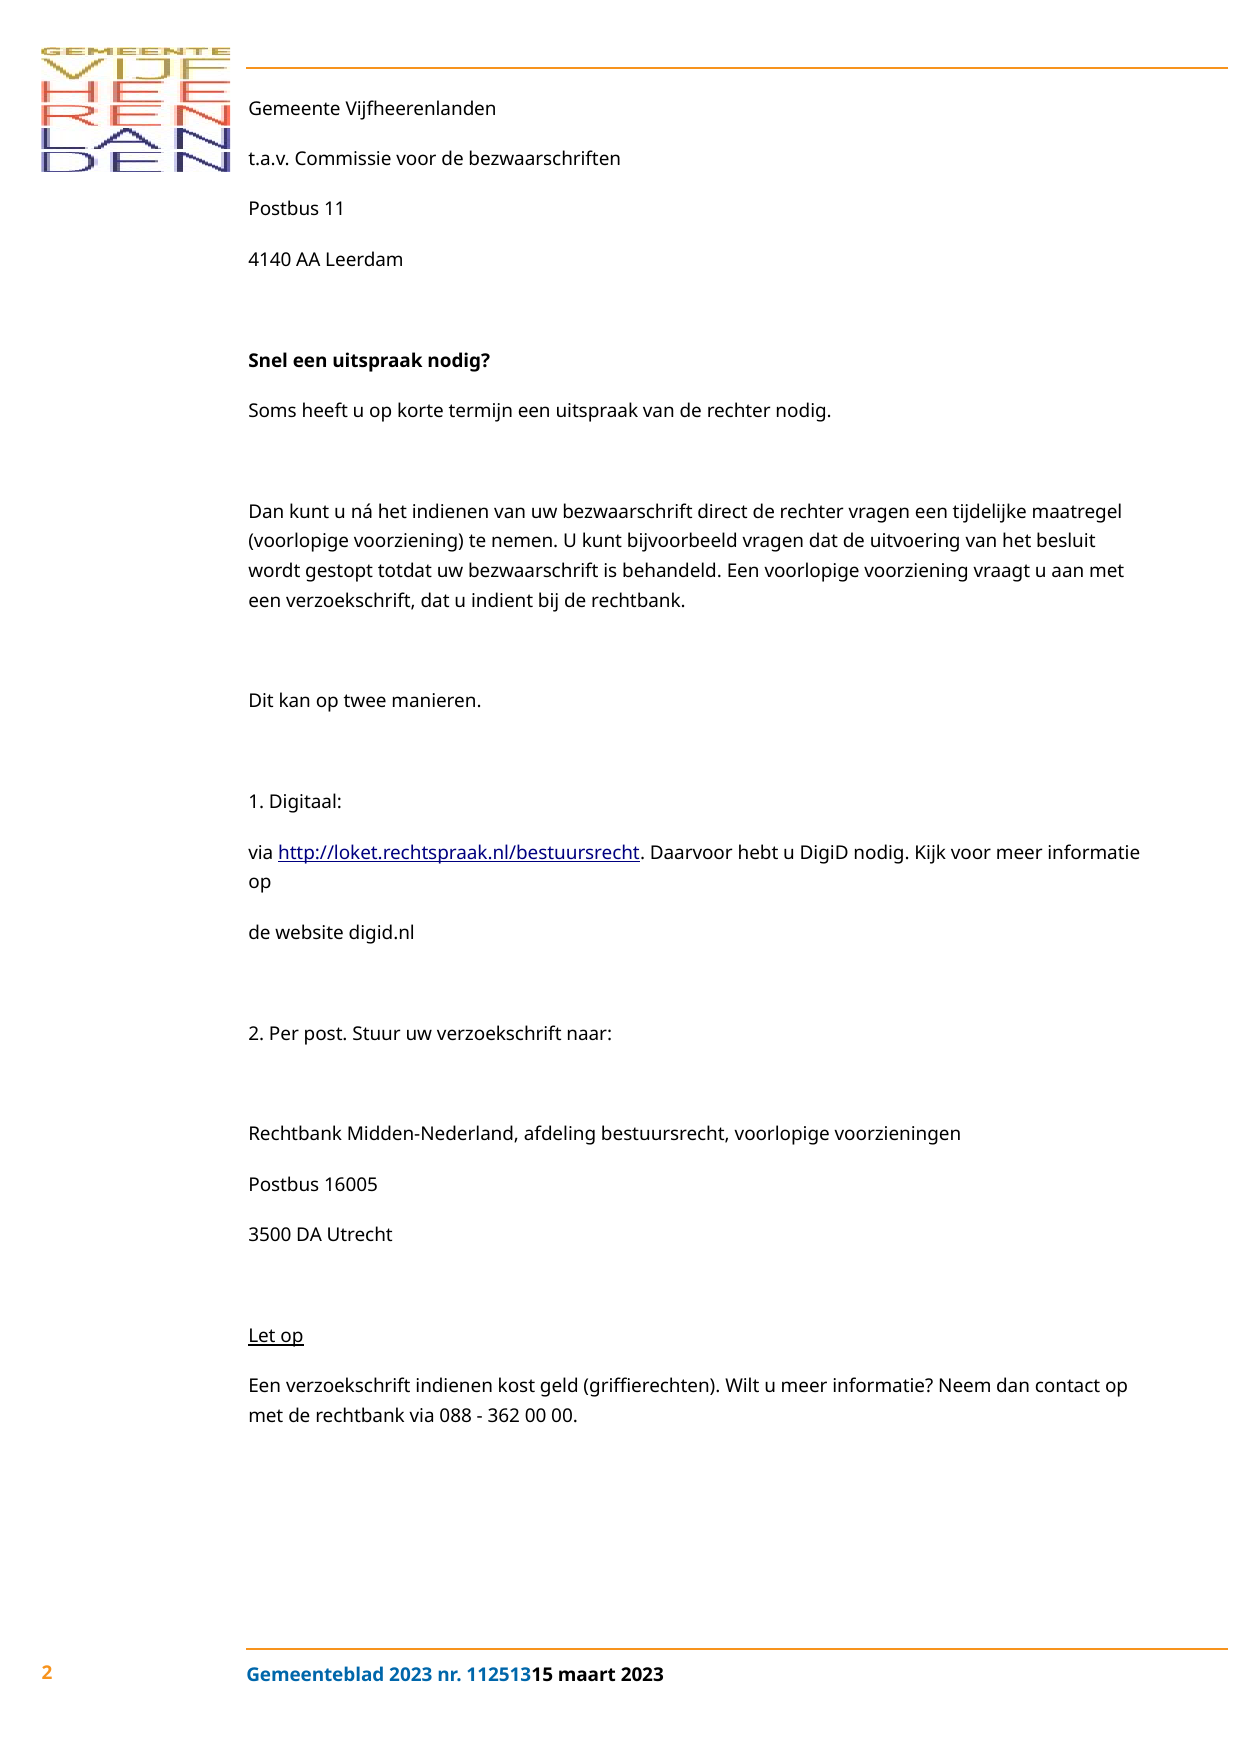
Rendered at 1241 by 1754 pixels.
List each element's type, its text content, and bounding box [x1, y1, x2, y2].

text t.a.v. Commissie voor de bezwaarschriften [248, 145, 1152, 171]
picture [41, 47, 231, 172]
text Postbus 11 [248, 196, 1152, 221]
text Gemeente Vijfheerenlanden [248, 95, 1152, 121]
text Een verzoekschrift indienen kost geld (griffierechten). Wilt u meer informatie? Neem dan contact op met de rechtbank via 088 - 362 00 00. [248, 1373, 1152, 1428]
text Rechtbank Midden-Nederland, afdeling bestuursrecht, voorlopige voorzieningen [248, 1121, 1152, 1146]
text via http://loket.rechtspraak.nl/bestuursrecht. Daarvoor hebt u DigiD nodig. Kijk voor meer informatie op [248, 839, 1152, 894]
text Let op [248, 1322, 1152, 1348]
text de website digid.nl [248, 919, 1152, 945]
text 3500 DA Utrecht [248, 1221, 1152, 1247]
text 2. Per post. Stuur uw verzoekschrift naar: [248, 1020, 1152, 1046]
text 1. Digitaal: [248, 788, 1152, 814]
text 4140 AA Leerdam [248, 246, 1152, 272]
text Soms heeft u op korte termijn een uitspraak van de rechter nodig. [248, 397, 1152, 423]
text Snel een uitspraak nodig? [248, 347, 1152, 373]
text Dit kan op twee manieren. [248, 688, 1152, 713]
text Dan kunt u ná het indienen van uw bezwaarschrift direct de rechter vragen een tijdelijke maatregel (voorlopige voorziening) te nemen. U kunt bijvoorbeeld vragen dat de uitvoering van het besluit wordt gestopt totdat uw bezwaarschrift is behandeld. Een voorlopige voorziening vraagt u aan met een verzoekschrift, dat u indient bij de rechtbank. [248, 498, 1152, 613]
text Postbus 16005 [248, 1171, 1152, 1197]
